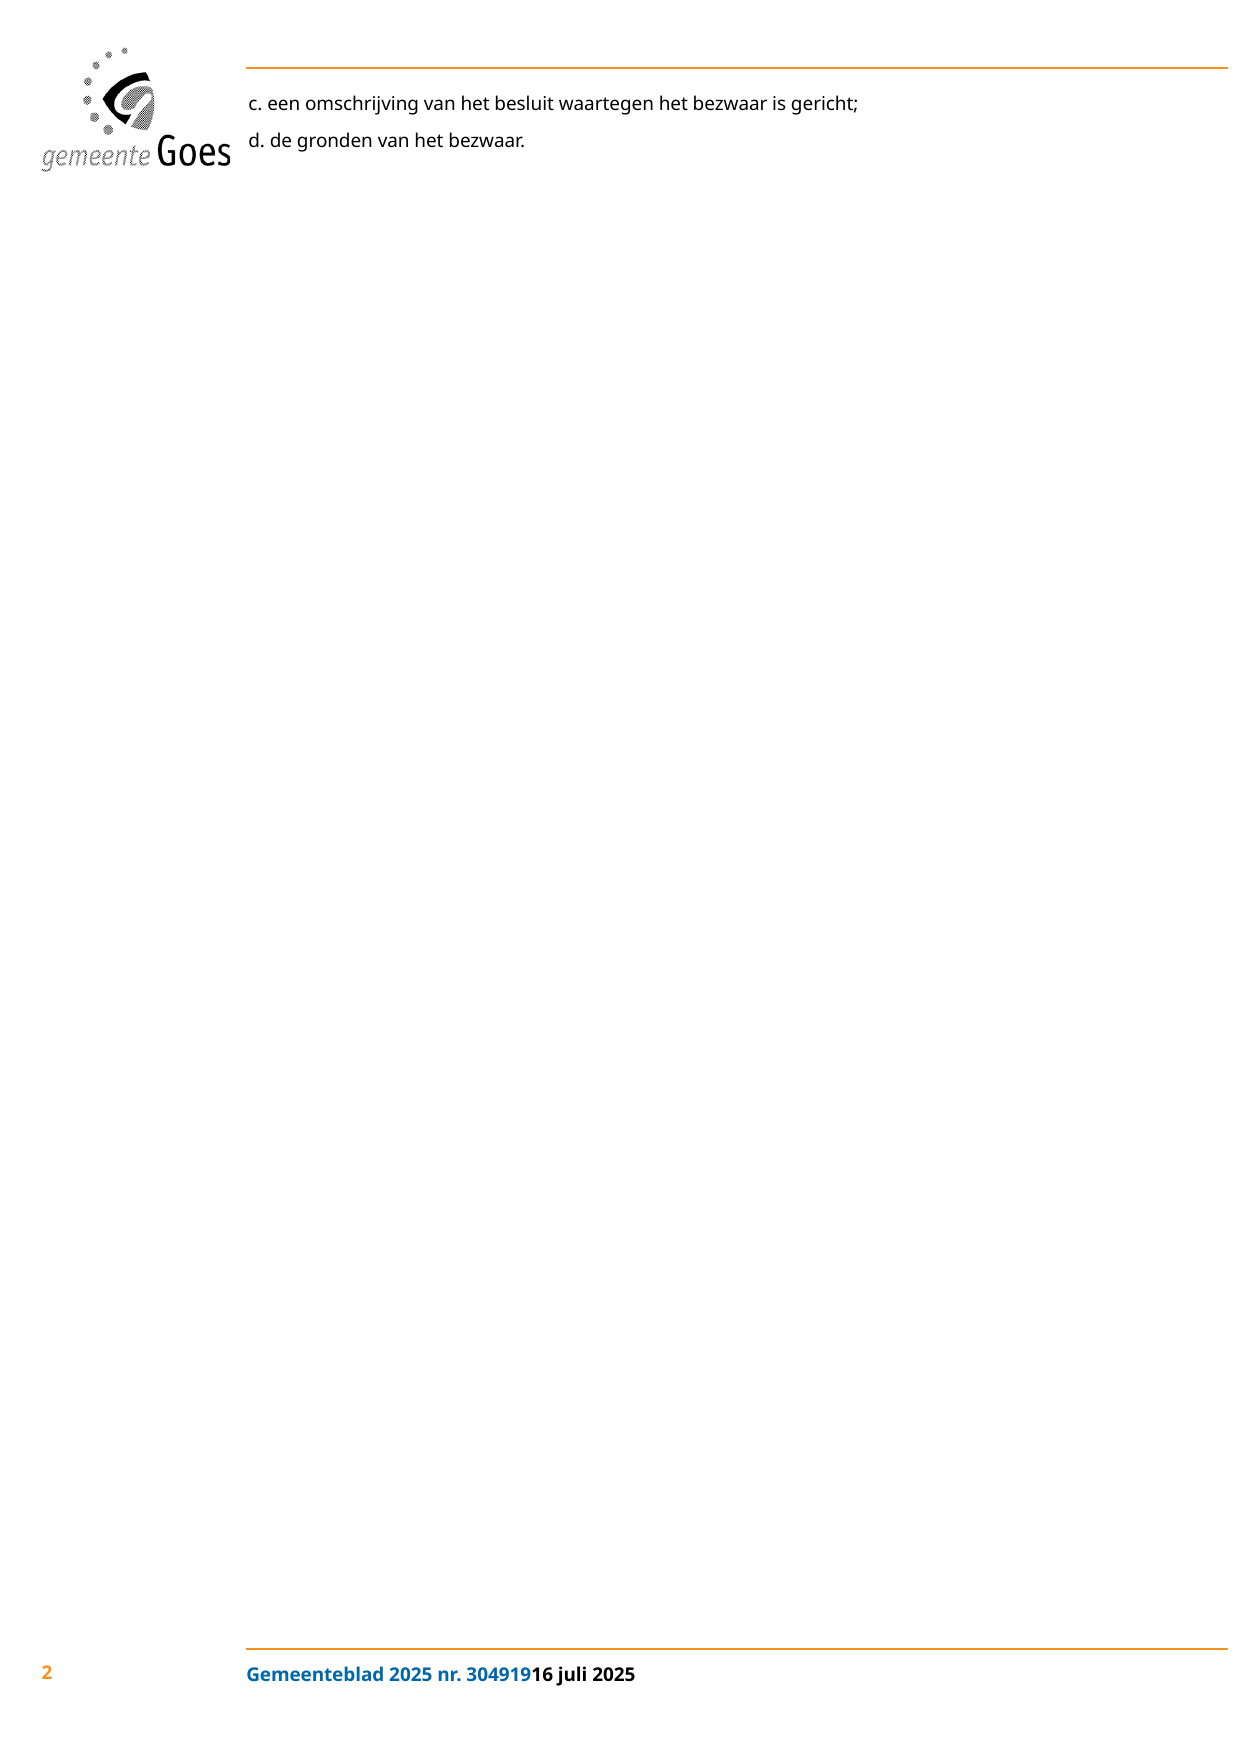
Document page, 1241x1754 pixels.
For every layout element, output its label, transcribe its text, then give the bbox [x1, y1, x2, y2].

picture [41, 47, 231, 172]
text d. de gronden van het bezwaar. [248, 132, 1152, 151]
text c. een omschrijving van het besluit waartegen het bezwaar is gericht; [248, 95, 1152, 114]
